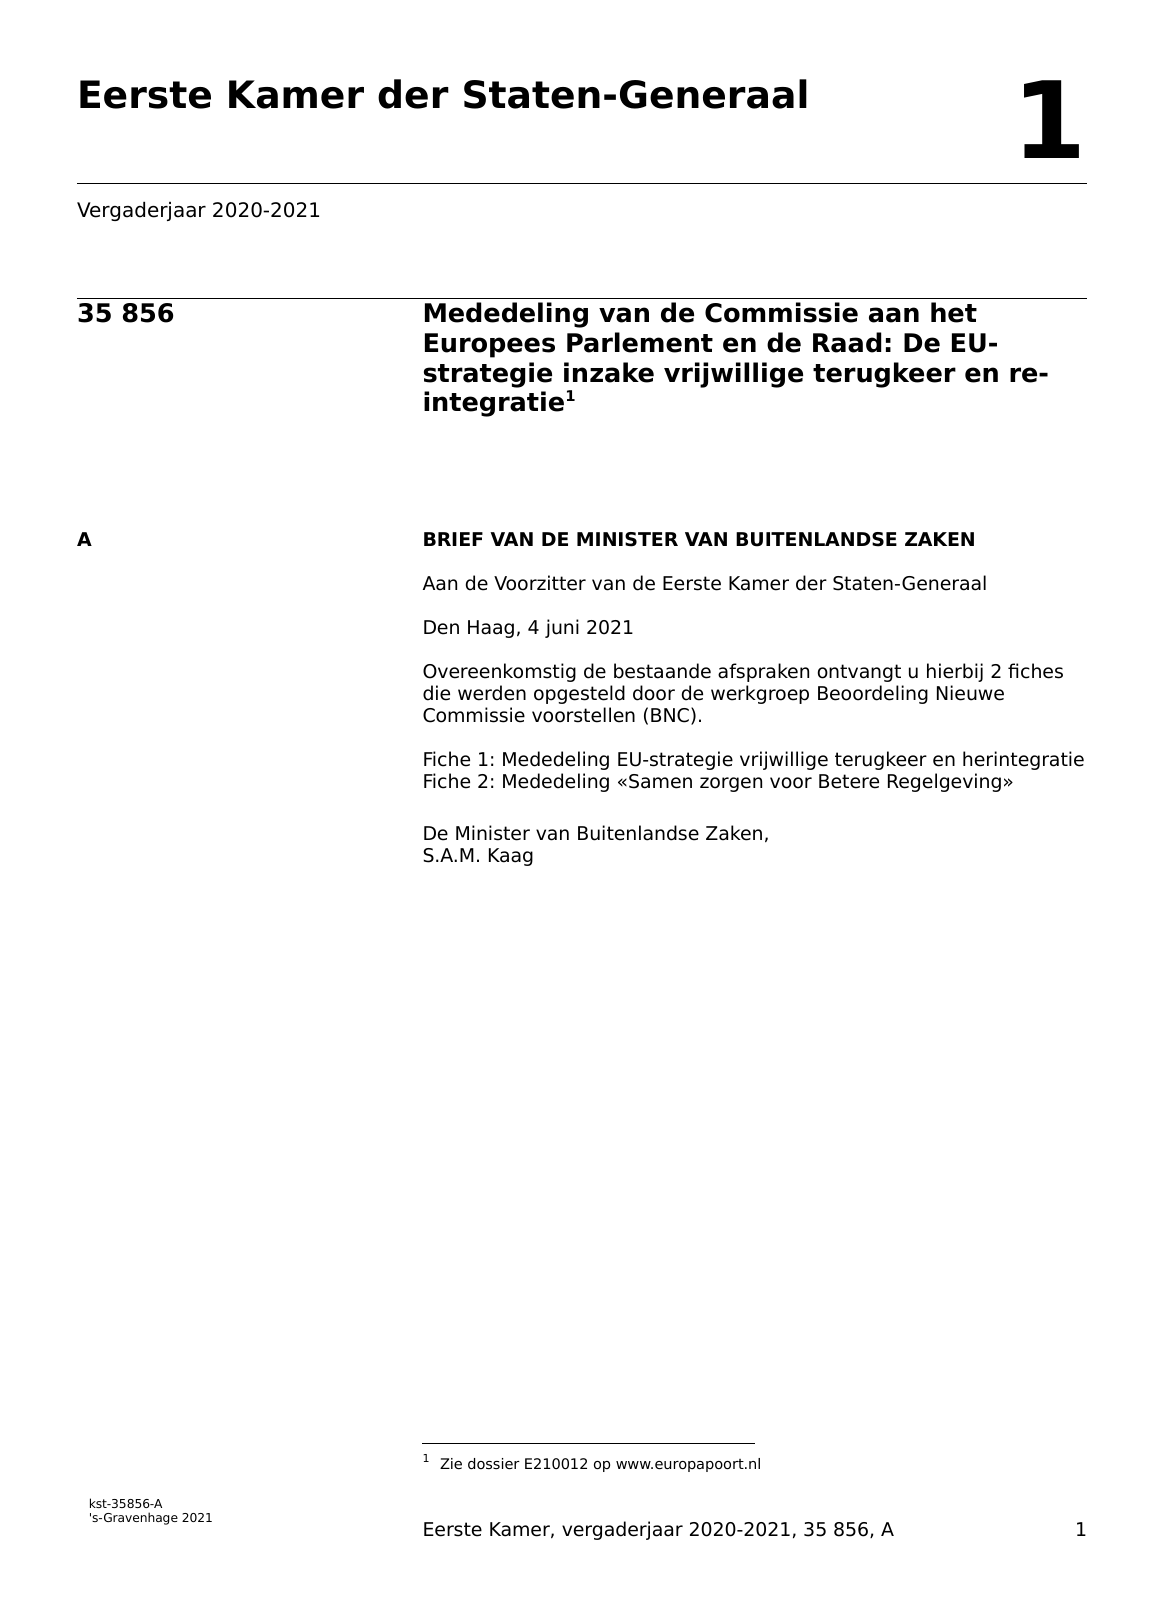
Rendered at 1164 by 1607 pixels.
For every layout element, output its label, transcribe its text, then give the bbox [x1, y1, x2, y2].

text Aan de Voorzitter van de Eerste Kamer der Staten-Generaal [422, 573, 1087, 595]
table_cell Vergaderjaar 2020-2021 [77, 184, 1087, 298]
text Fiche 1: Mededeling EU-strategie vrijwillige terugkeer en herintegratie [422, 749, 1087, 771]
table_header Eerste Kamer der Staten-Generaal [77, 59, 886, 183]
subtitle 35 856 Mededeling van de Commissie aan het Europees Parlement en de Raad: De EU-strategie inzake vrijwillige terugkeer en re-integratie [77, 299, 1087, 418]
text De Minister van Buitenlandse Zaken, S.A.M. Kaag [422, 823, 1087, 867]
table_header 1 [886, 59, 1087, 183]
text Den Haag, 4 juni 2021 [422, 617, 1087, 639]
subtitle A BRIEF VAN DE MINISTER VAN BUITENLANDSE ZAKEN [77, 529, 1087, 551]
text Fiche 2: Mededeling «Samen zorgen voor Betere Regelgeving» [422, 771, 1087, 793]
text kst-35856-A [88, 1497, 323, 1511]
text 's-Gravenhage 2021 [88, 1511, 323, 1525]
text Overeenkomstig de bestaande afspraken ontvangt u hierbij 2 fiches die werden opgesteld door de werkgroep Beoordeling Nieuwe Commissie voorstellen (BNC). [422, 661, 1087, 727]
text Zie dossier E210012 op www.europapoort.nl [422, 1452, 1087, 1474]
